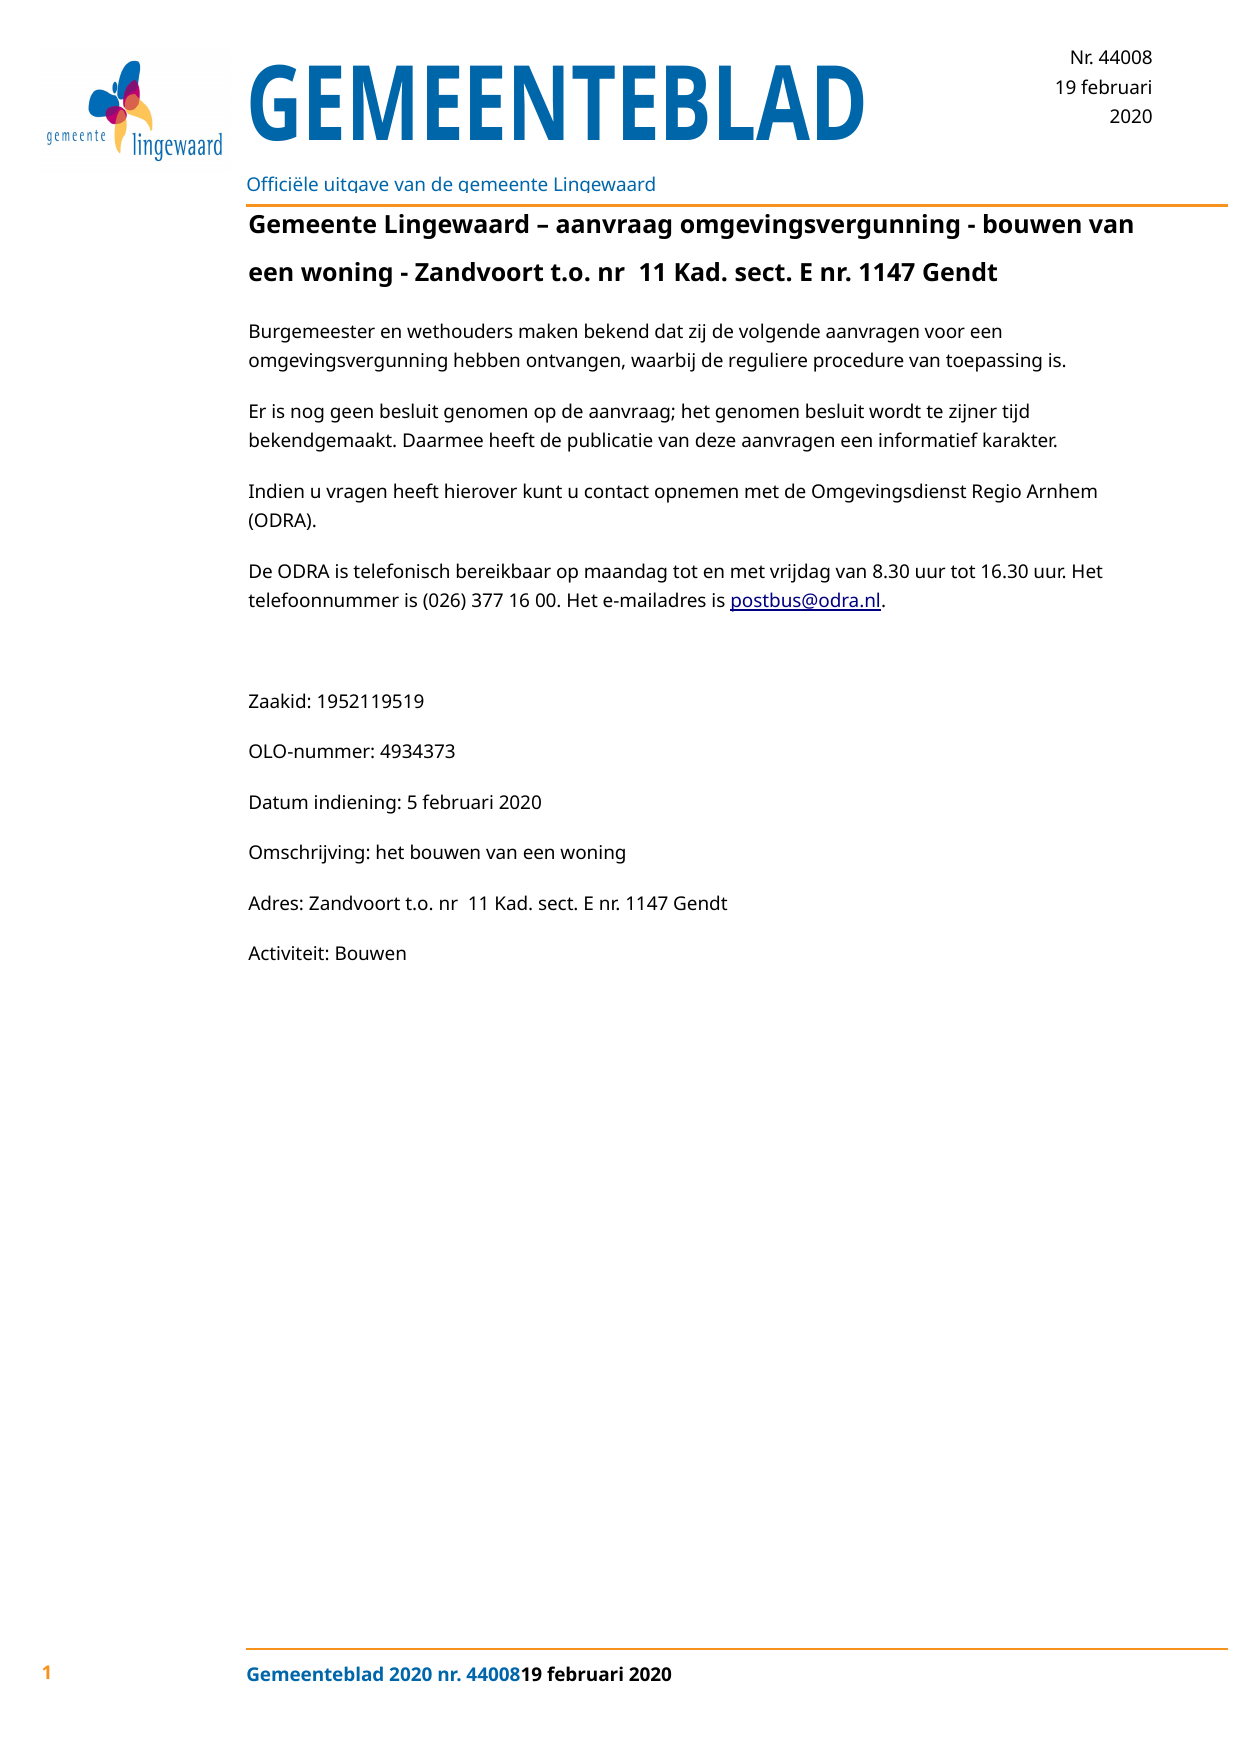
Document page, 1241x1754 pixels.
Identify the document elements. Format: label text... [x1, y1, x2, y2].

text Omschrijving: het bouwen van een woning [248, 839, 1152, 865]
text Burgemeester en wethouders maken bekend dat zij de volgende aanvragen voor een omgevingsvergunning hebben ontvangen, waarbij de reguliere procedure van toepassing is. [248, 318, 1152, 373]
text Gemeente Lingewaard – aanvraag omgevingsvergunning - bouwen van een woning - Zandvoort t.o. nr 11 Kad. sect. E nr. 1147 Gendt [248, 207, 1152, 288]
text De ODRA is telefonisch bereikbaar op maandag tot en met vrijdag van 8.30 uur tot 16.30 uur. Het telefoonnummer is (026) 377 16 00. Het e-mailadres is postbus@odra.nl. [248, 558, 1152, 613]
text Er is nog geen besluit genomen op de aanvraag; het genomen besluit wordt te zijner tijd bekendgemaakt. Daarmee heeft de publicatie van deze aanvragen een informatief karakter. [248, 398, 1152, 453]
text Activiteit: Bouwen [248, 940, 1152, 966]
text Zaakid: 1952119519 [248, 688, 1152, 714]
text Adres: Zandvoort t.o. nr 11 Kad. sect. E nr. 1147 Gendt [248, 890, 1152, 916]
text OLO-nummer: 4934373 [248, 739, 1152, 764]
text Datum indiening: 5 februari 2020 [248, 789, 1152, 815]
text Indien u vragen heeft hierover kunt u contact opnemen met de Omgevingsdienst Regio Arnhem (ODRA). [248, 478, 1152, 533]
picture [41, 47, 231, 172]
